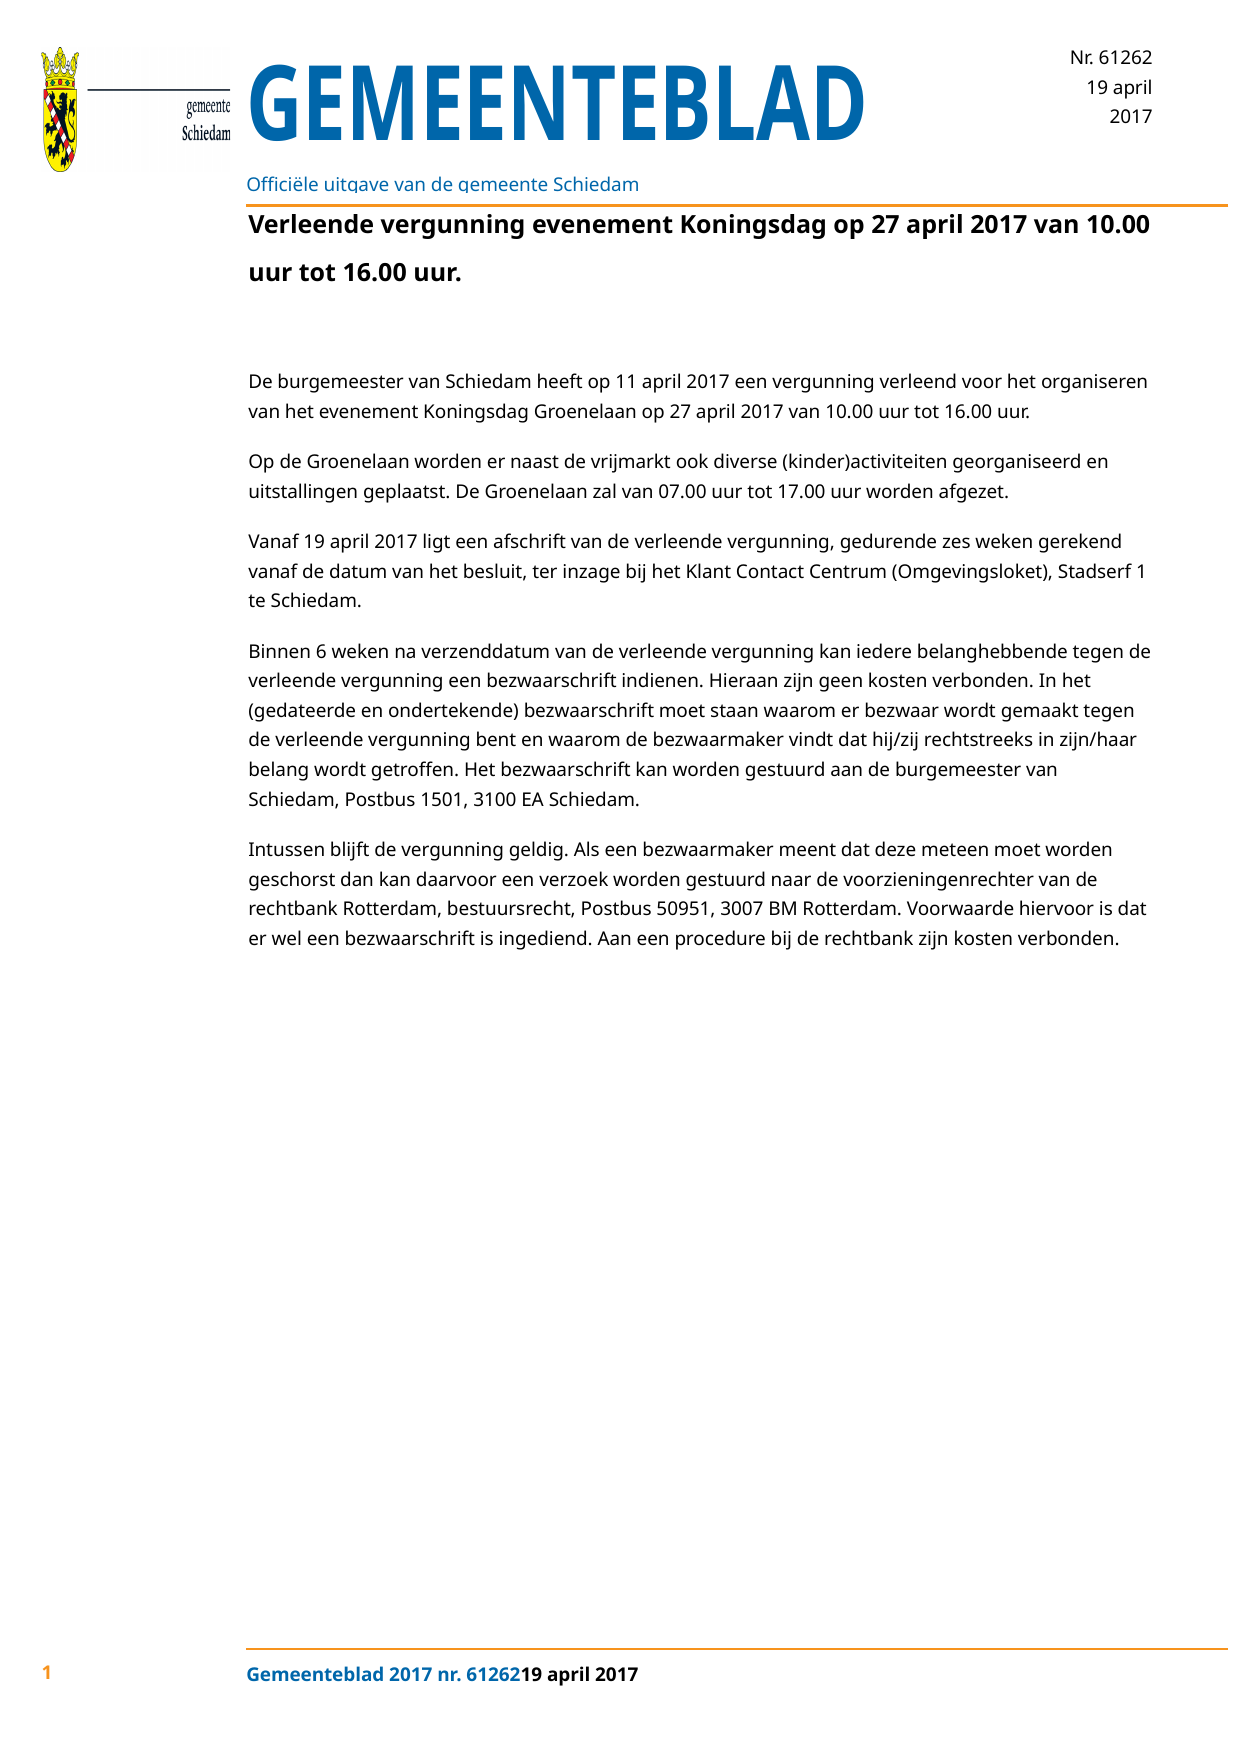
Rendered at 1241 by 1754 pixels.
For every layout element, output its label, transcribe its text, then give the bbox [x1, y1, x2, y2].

text Vanaf 19 april 2017 ligt een afschrift van de verleende vergunning, gedurende zes weken gerekend vanaf de datum van het besluit, ter inzage bij het Klant Contact Centrum (Omgevingsloket), Stadserf 1 te Schiedam. [248, 528, 1152, 613]
picture [41, 47, 231, 172]
text Op de Groenelaan worden er naast de vrijmarkt ook diverse (kinder)activiteiten georganiseerd en uitstallingen geplaatst. De Groenelaan zal van 07.00 uur tot 17.00 uur worden afgezet. [248, 448, 1152, 504]
text De burgemeester van Schiedam heeft op 11 april 2017 een vergunning verleend voor het organiseren van het evenement Koningsdag Groenelaan op 27 april 2017 van 10.00 uur tot 16.00 uur. [248, 368, 1152, 424]
text Verleende vergunning evenement Koningsdag op 27 april 2017 van 10.00 uur tot 16.00 uur. [248, 207, 1152, 288]
text Binnen 6 weken na verzenddatum van de verleende vergunning kan iedere belanghebbende tegen de verleende vergunning een bezwaarschrift indienen. Hieraan zijn geen kosten verbonden. In het (gedateerde en ondertekende) bezwaarschrift moet staan waarom er bezwaar wordt gemaakt tegen de verleende vergunning bent en waarom de bezwaarmaker vindt dat hij/zij rechtstreeks in zijn/haar belang wordt getroffen. Het bezwaarschrift kan worden gestuurd aan de burgemeester van Schiedam, Postbus 1501, 3100 EA Schiedam. [248, 638, 1152, 812]
text Intussen blijft de vergunning geldig. Als een bezwaarmaker meent dat deze meteen moet worden geschorst dan kan daarvoor een verzoek worden gestuurd naar de voorzieningenrechter van de rechtbank Rotterdam, bestuursrecht, Postbus 50951, 3007 BM Rotterdam. Voorwaarde hiervoor is dat er wel een bezwaarschrift is ingediend. Aan een procedure bij de rechtbank zijn kosten verbonden. [248, 836, 1152, 951]
